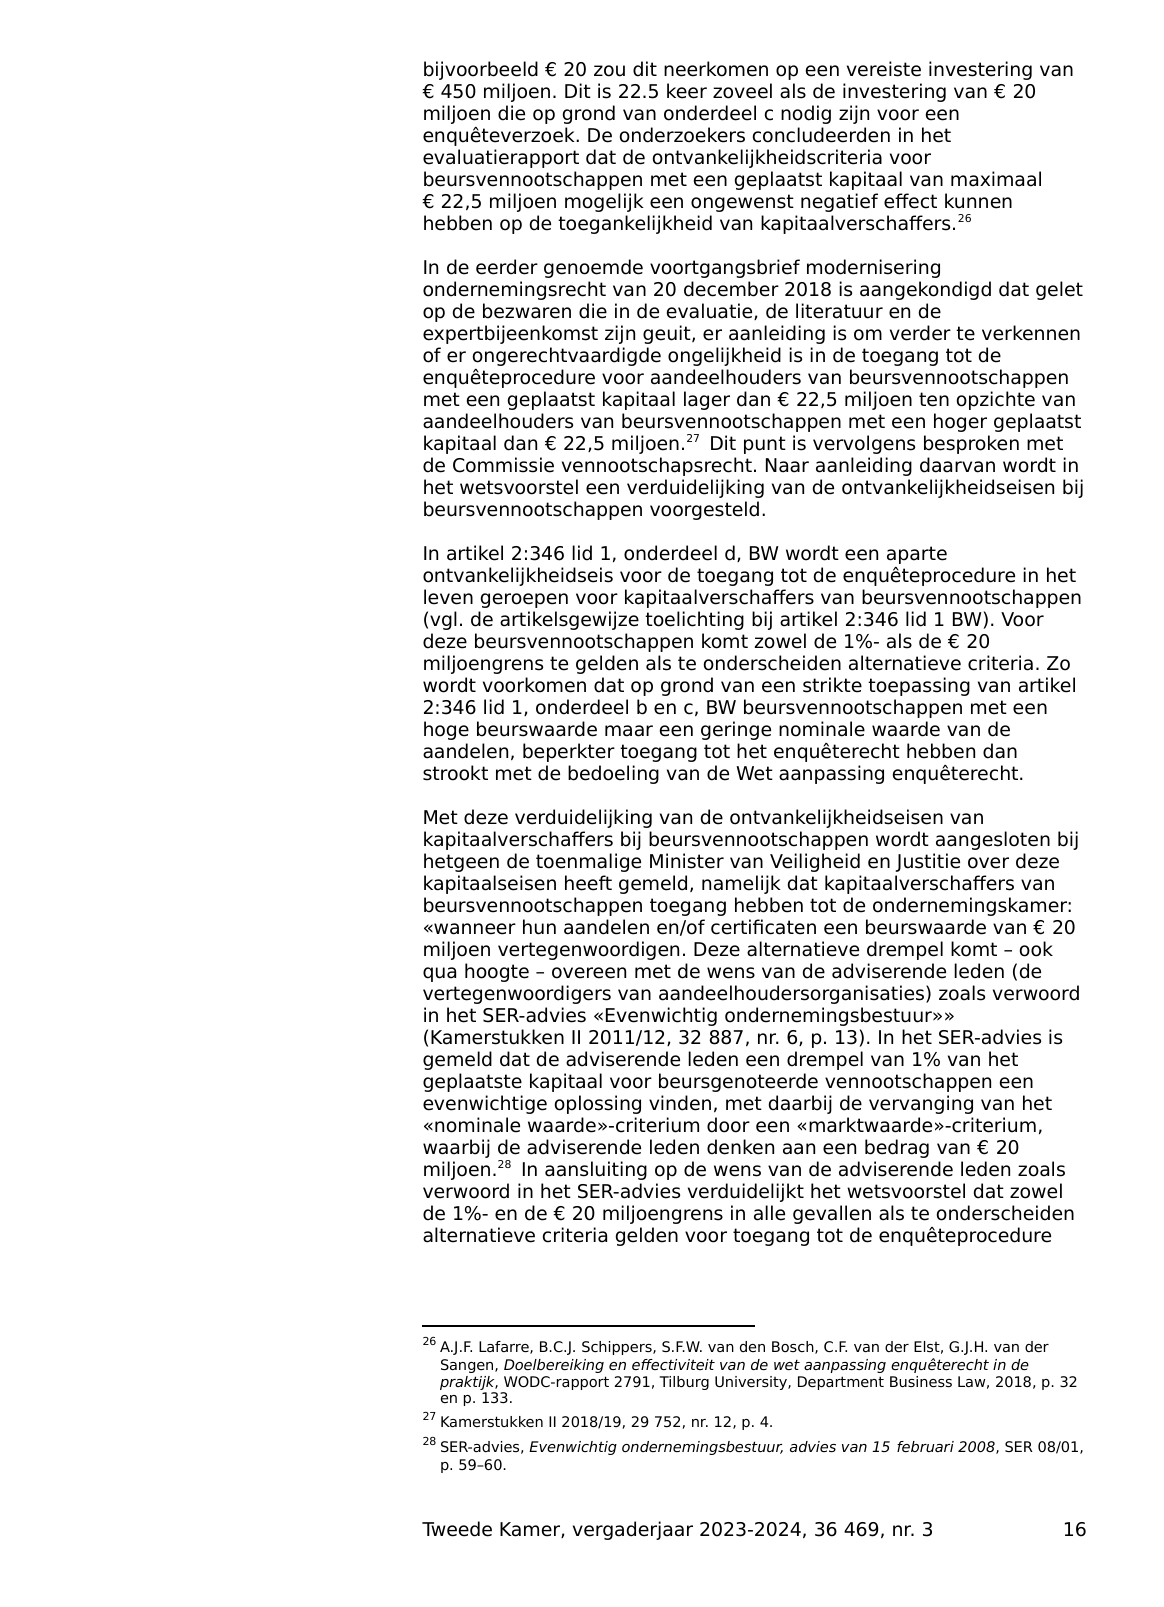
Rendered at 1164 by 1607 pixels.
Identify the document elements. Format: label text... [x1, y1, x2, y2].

text In de eerder genoemde voortgangsbrief modernisering ondernemingsrecht van 20 december 2018 is aangekondigd dat gelet op de bezwaren die in de evaluatie, de literatuur en de expertbijeenkomst zijn geuit, er aanleiding is om verder te verkennen of er ongerechtvaardigde ongelijkheid is in de toegang tot de enquêteprocedure voor aandeelhouders van beursvennootschappen met een geplaatst kapitaal lager dan € 22,5 miljoen ten opzichte van aandeelhouders van beursvennootschappen met een hoger geplaatst kapitaal dan € 22,5 miljoen. Dit punt is vervolgens besproken met de Commissie vennootschapsrecht. Naar aanleiding daarvan wordt in het wetsvoorstel een verduidelijking van de ontvankelijkheidseisen bij beursvennootschappen voorgesteld. [422, 257, 1087, 521]
text Met deze verduidelijking van de ontvankelijkheidseisen van kapitaalverschaffers bij beursvennootschappen wordt aangesloten bij hetgeen de toenmalige Minister van Veiligheid en Justitie over deze kapitaalseisen heeft gemeld, namelijk dat kapitaalverschaffers van beursvennootschappen toegang hebben tot de ondernemingskamer: «wanneer hun aandelen en/of certificaten een beurswaarde van € 20 miljoen vertegenwoordigen. Deze alternatieve drempel komt – ook qua hoogte – overeen met de wens van de adviserende leden (de vertegenwoordigers van aandeelhoudersorganisaties) zoals verwoord in het SER-advies «Evenwichtig ondernemingsbestuur»» (Kamerstukken II 2011/12, 32 887, nr. 6, p. 13). In het SER-advies is gemeld dat de adviserende leden een drempel van 1% van het geplaatste kapitaal voor beursgenoteerde vennootschappen een evenwichtige oplossing vinden, met daarbij de vervanging van het «nominale waarde»-criterium door een «marktwaarde»-criterium, waarbij de adviserende leden denken aan een bedrag van € 20 miljoen. In aansluiting op de wens van de adviserende leden zoals verwoord in het SER-advies verduidelijkt het wetsvoorstel dat zowel de 1%- en de € 20 miljoengrens in alle gevallen als te onderscheiden alternatieve criteria gelden voor toegang tot de enquêteprocedure [422, 807, 1087, 1247]
text SER-advies, Evenwichtig ondernemingsbestuur, advies van 15 februari 2008, SER 08/01, p. 59–60. [422, 1435, 1087, 1474]
text A.J.F. Lafarre, B.C.J. Schippers, S.F.W. van den Bosch, C.F. van der Elst, G.J.H. van der Sangen, Doelbereiking en effectiviteit van de wet aanpassing enquêterecht in de praktijk, WODC-rapport 2791, Tilburg University, Department Business Law, 2018, p. 32 en p. 133. [422, 1335, 1087, 1407]
text Kamerstukken II 2018/19, 29 752, nr. 12, p. 4. [422, 1410, 1087, 1432]
text In artikel 2:346 lid 1, onderdeel d, BW wordt een aparte ontvankelijkheidseis voor de toegang tot de enquêteprocedure in het leven geroepen voor kapitaalverschaffers van beursvennootschappen (vgl. de artikelsgewijze toelichting bij artikel 2:346 lid 1 BW). Voor deze beursvennootschappen komt zowel de 1%- als de € 20 miljoengrens te gelden als te onderscheiden alternatieve criteria. Zo wordt voorkomen dat op grond van een strikte toepassing van artikel 2:346 lid 1, onderdeel b en c, BW beursvennootschappen met een hoge beurswaarde maar een geringe nominale waarde van de aandelen, beperkter toegang tot het enquêterecht hebben dan strookt met de bedoeling van de Wet aanpassing enquêterecht. [422, 543, 1087, 785]
text bijvoorbeeld € 20 zou dit neerkomen op een vereiste investering van € 450 miljoen. Dit is 22.5 keer zoveel als de investering van € 20 miljoen die op grond van onderdeel c nodig zijn voor een enquêteverzoek. De onderzoekers concludeerden in het evaluatierapport dat de ontvankelijkheidscriteria voor beursvennootschappen met een geplaatst kapitaal van maximaal € 22,5 miljoen mogelijk een ongewenst negatief effect kunnen hebben op de toegankelijkheid van kapitaalverschaffers. [422, 59, 1087, 235]
